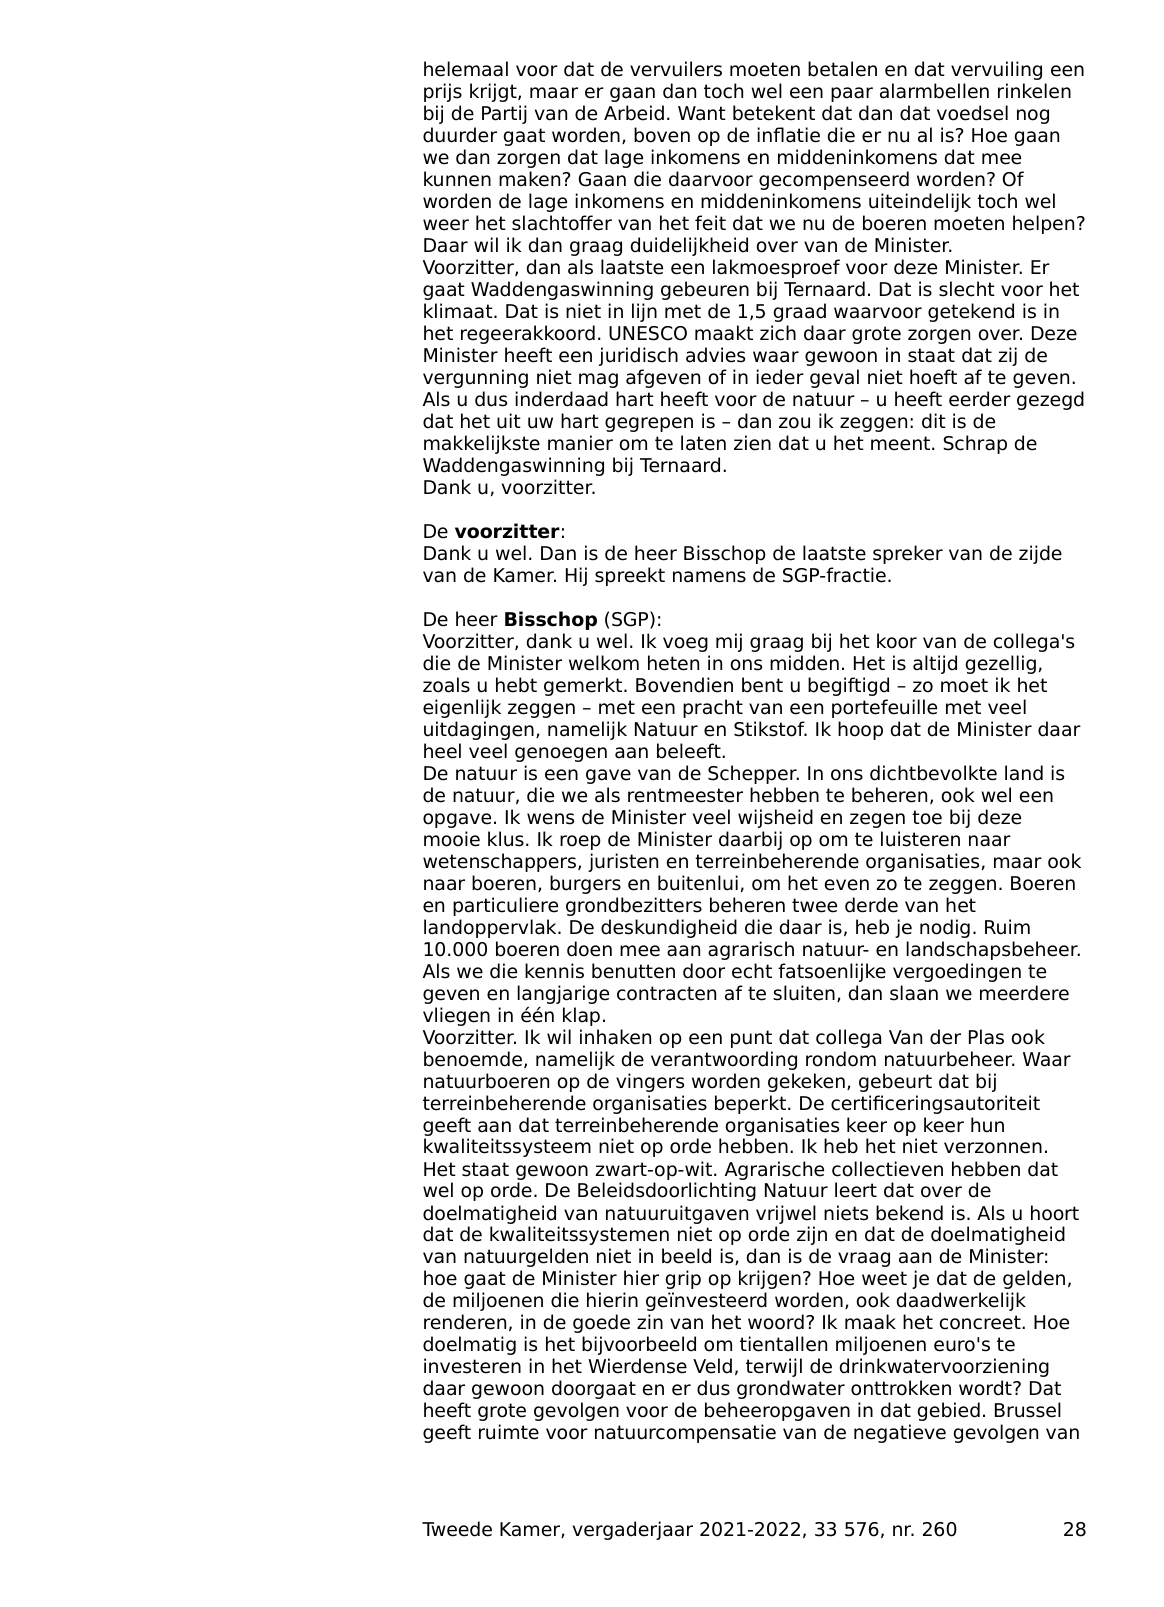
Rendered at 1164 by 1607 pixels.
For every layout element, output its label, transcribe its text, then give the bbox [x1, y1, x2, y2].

text helemaal voor dat de vervuilers moeten betalen en dat vervuiling een prijs krijgt, maar er gaan dan toch wel een paar alarmbellen rinkelen bij de Partij van de Arbeid. Want betekent dat dan dat voedsel nog duurder gaat worden, boven op de inflatie die er nu al is? Hoe gaan we dan zorgen dat lage inkomens en middeninkomens dat mee kunnen maken? Gaan die daarvoor gecompenseerd worden? Of worden de lage inkomens en middeninkomens uiteindelijk toch wel weer het slachtoffer van het feit dat we nu de boeren moeten helpen? Daar wil ik dan graag duidelijkheid over van de Minister. [422, 59, 1087, 257]
text Dank u wel. Dan is de heer Bisschop de laatste spreker van de zijde van de Kamer. Hij spreekt namens de SGP-fractie. [422, 543, 1087, 587]
text De natuur is een gave van de Schepper. In ons dichtbevolkte land is de natuur, die we als rentmeester hebben te beheren, ook wel een opgave. Ik wens de Minister veel wijsheid en zegen toe bij deze mooie klus. Ik roep de Minister daarbij op om te luisteren naar wetenschappers, juristen en terreinbeherende organisaties, maar ook naar boeren, burgers en buitenlui, om het even zo te zeggen. Boeren en particuliere grondbezitters beheren twee derde van het landoppervlak. De deskundigheid die daar is, heb je nodig. Ruim 10.000 boeren doen mee aan agrarisch natuur- en landschapsbeheer. Als we die kennis benutten door echt fatsoenlijke vergoedingen te geven en langjarige contracten af te sluiten, dan slaan we meerdere vliegen in één klap. [422, 763, 1087, 1027]
text Voorzitter, dan als laatste een lakmoesproef voor deze Minister. Er gaat Waddengaswinning gebeuren bij Ternaard. Dat is slecht voor het klimaat. Dat is niet in lijn met de 1,5 graad waarvoor getekend is in het regeerakkoord. UNESCO maakt zich daar grote zorgen over. Deze Minister heeft een juridisch advies waar gewoon in staat dat zij de vergunning niet mag afgeven of in ieder geval niet hoeft af te geven. Als u dus inderdaad hart heeft voor de natuur – u heeft eerder gezegd dat het uit uw hart gegrepen is – dan zou ik zeggen: dit is de makkelijkste manier om te laten zien dat u het meent. Schrap de Waddengaswinning bij Ternaard. [422, 257, 1087, 477]
text De voorzitter: [422, 521, 1087, 543]
text De heer Bisschop (SGP): [422, 609, 1087, 631]
text Voorzitter. Ik wil inhaken op een punt dat collega Van der Plas ook benoemde, namelijk de verantwoording rondom natuurbeheer. Waar natuurboeren op de vingers worden gekeken, gebeurt dat bij terreinbeherende organisaties beperkt. De certificeringsautoriteit geeft aan dat terreinbeherende organisaties keer op keer hun kwaliteitssysteem niet op orde hebben. Ik heb het niet verzonnen. Het staat gewoon zwart-op-wit. Agrarische collectieven hebben dat wel op orde. De Beleidsdoorlichting Natuur leert dat over de doelmatigheid van natuuruitgaven vrijwel niets bekend is. Als u hoort dat de kwaliteitssystemen niet op orde zijn en dat de doelmatigheid van natuurgelden niet in beeld is, dan is de vraag aan de Minister: hoe gaat de Minister hier grip op krijgen? Hoe weet je dat de gelden, de miljoenen die hierin geïnvesteerd worden, ook daadwerkelijk renderen, in de goede zin van het woord? Ik maak het concreet. Hoe doelmatig is het bijvoorbeeld om tientallen miljoenen euro's te investeren in het Wierdense Veld, terwijl de drinkwatervoorziening daar gewoon doorgaat en er dus grondwater onttrokken wordt? Dat heeft grote gevolgen voor de beheeropgaven in dat gebied. Brussel geeft ruimte voor natuurcompensatie van de negatieve gevolgen van [422, 1027, 1087, 1444]
text Dank u, voorzitter. [422, 477, 1087, 499]
text Voorzitter, dank u wel. Ik voeg mij graag bij het koor van de collega's die de Minister welkom heten in ons midden. Het is altijd gezellig, zoals u hebt gemerkt. Bovendien bent u begiftigd – zo moet ik het eigenlijk zeggen – met een pracht van een portefeuille met veel uitdagingen, namelijk Natuur en Stikstof. Ik hoop dat de Minister daar heel veel genoegen aan beleeft. [422, 631, 1087, 763]
